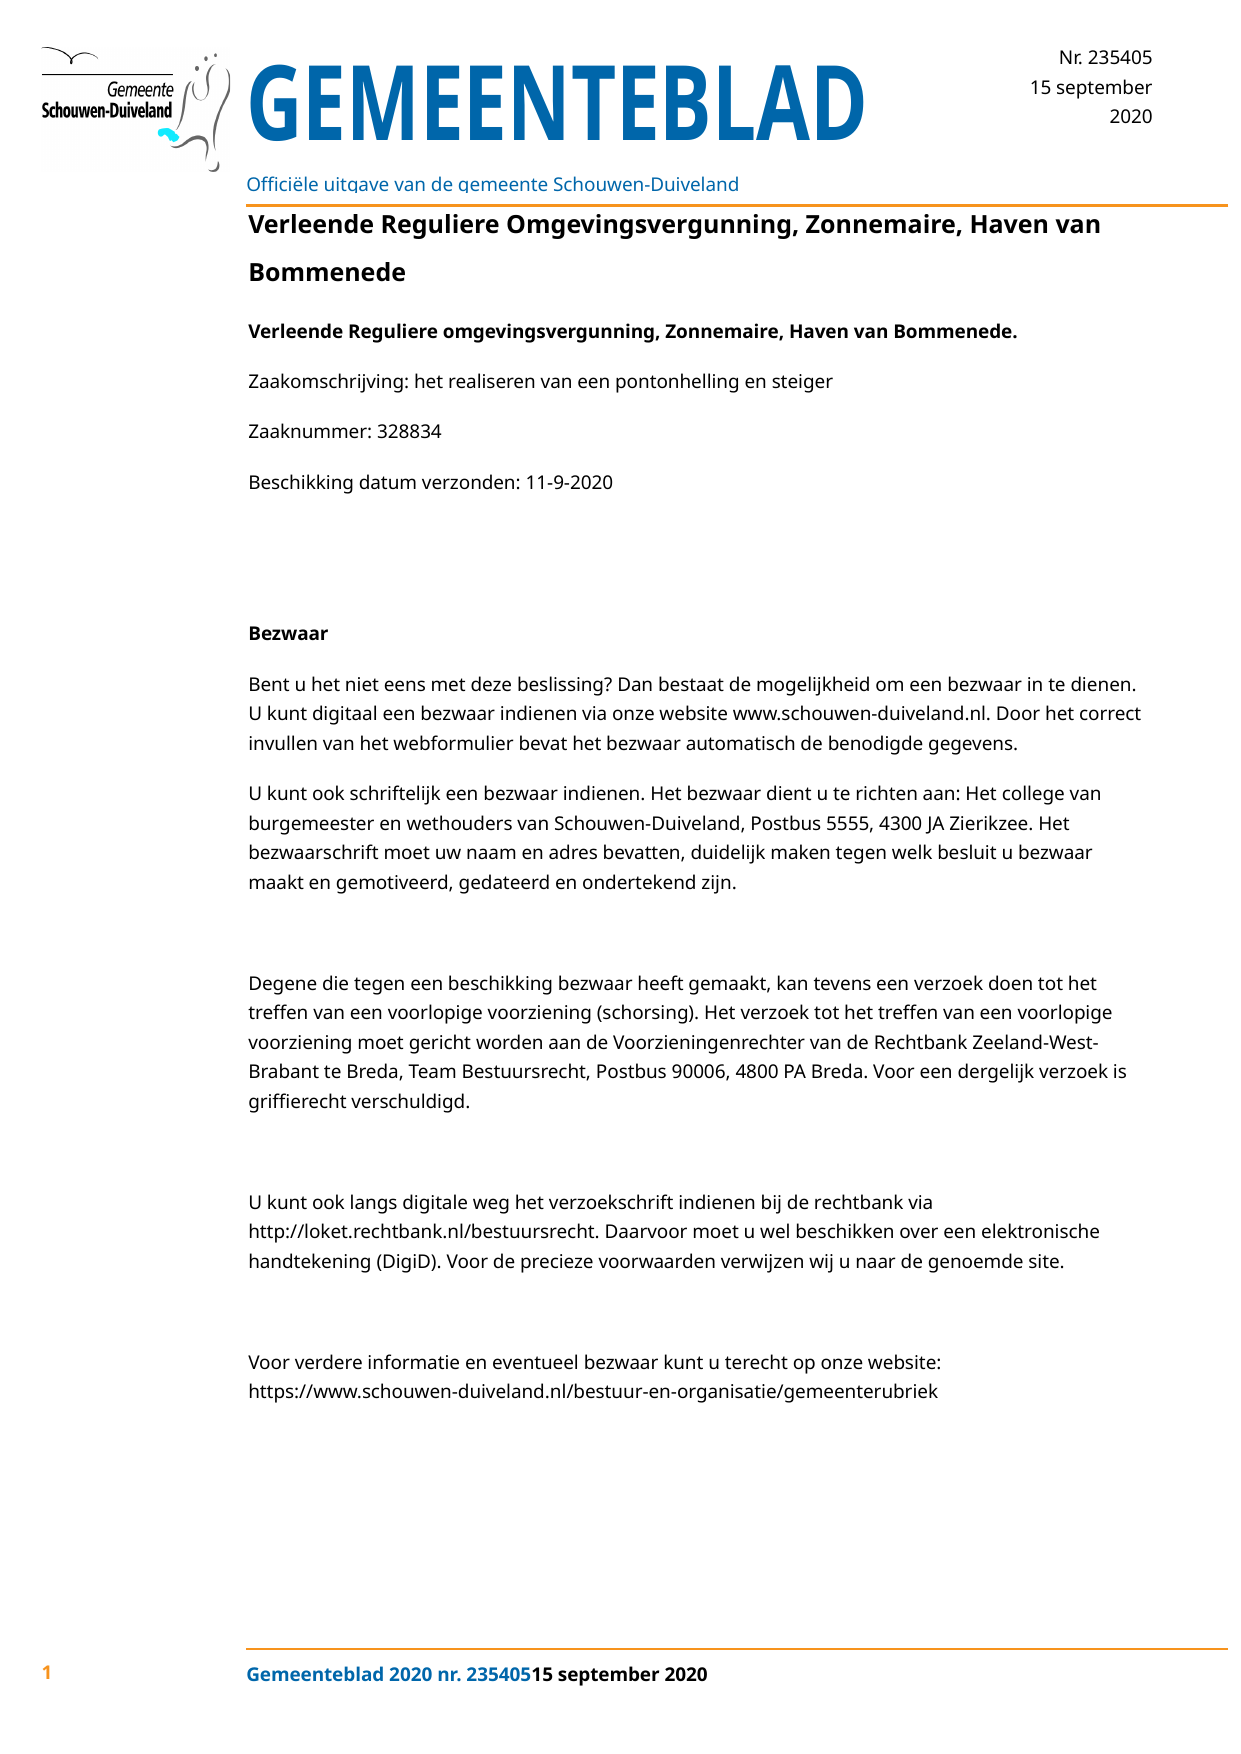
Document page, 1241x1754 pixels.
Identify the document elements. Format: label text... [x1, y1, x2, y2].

text Bent u het niet eens met deze beslissing? Dan bestaat de mogelijkheid om een bezwaar in te dienen. U kunt digitaal een bezwaar indienen via onze website www.schouwen-duiveland.nl. Door het correct invullen van het webformulier bevat het bezwaar automatisch de benodigde gegevens. [248, 671, 1152, 756]
text Voor verdere informatie en eventueel bezwaar kunt u terecht op onze website: https://www.schouwen-duiveland.nl/bestuur-en-organisatie/gemeenterubriek [248, 1349, 1152, 1404]
text Beschikking datum verzonden: 11-9-2020 [248, 469, 1152, 495]
text U kunt ook schriftelijk een bezwaar indienen. Het bezwaar dient u te richten aan: Het college van burgemeester en wethouders van Schouwen-Duiveland, Postbus 5555, 4300 JA Zierikzee. Het bezwaarschrift moet uw naam en adres bevatten, duidelijk maken tegen welk besluit u bezwaar maakt en gemotiveerd, gedateerd en ondertekend zijn. [248, 780, 1152, 895]
text Verleende Reguliere Omgevingsvergunning, Zonnemaire, Haven van Bommenede [248, 207, 1152, 288]
text Zaakomschrijving: het realiseren van een pontonhelling en steiger [248, 368, 1152, 394]
text Bezwaar [248, 620, 1152, 646]
text Zaaknummer: 328834 [248, 419, 1152, 444]
text Degene die tegen een beschikking bezwaar heeft gemaakt, kan tevens een verzoek doen tot het treffen van een voorlopige voorziening (schorsing). Het verzoek tot het treffen van een voorlopige voorziening moet gericht worden aan de Voorzieningenrechter van de Rechtbank Zeeland-West-Brabant te Breda, Team Bestuursrecht, Postbus 90006, 4800 PA Breda. Voor een dergelijk verzoek is griffierecht verschuldigd. [248, 970, 1152, 1114]
text U kunt ook langs digitale weg het verzoekschrift indienen bij de rechtbank via http://loket.rechtbank.nl/bestuursrecht. Daarvoor moet u wel beschikken over een elektronische handtekening (DigiD). Voor de precieze voorwaarden verwijzen wij u naar de genoemde site. [248, 1189, 1152, 1274]
text Verleende Reguliere omgevingsvergunning, Zonnemaire, Haven van Bommenede. [248, 318, 1152, 344]
picture [41, 47, 231, 172]
